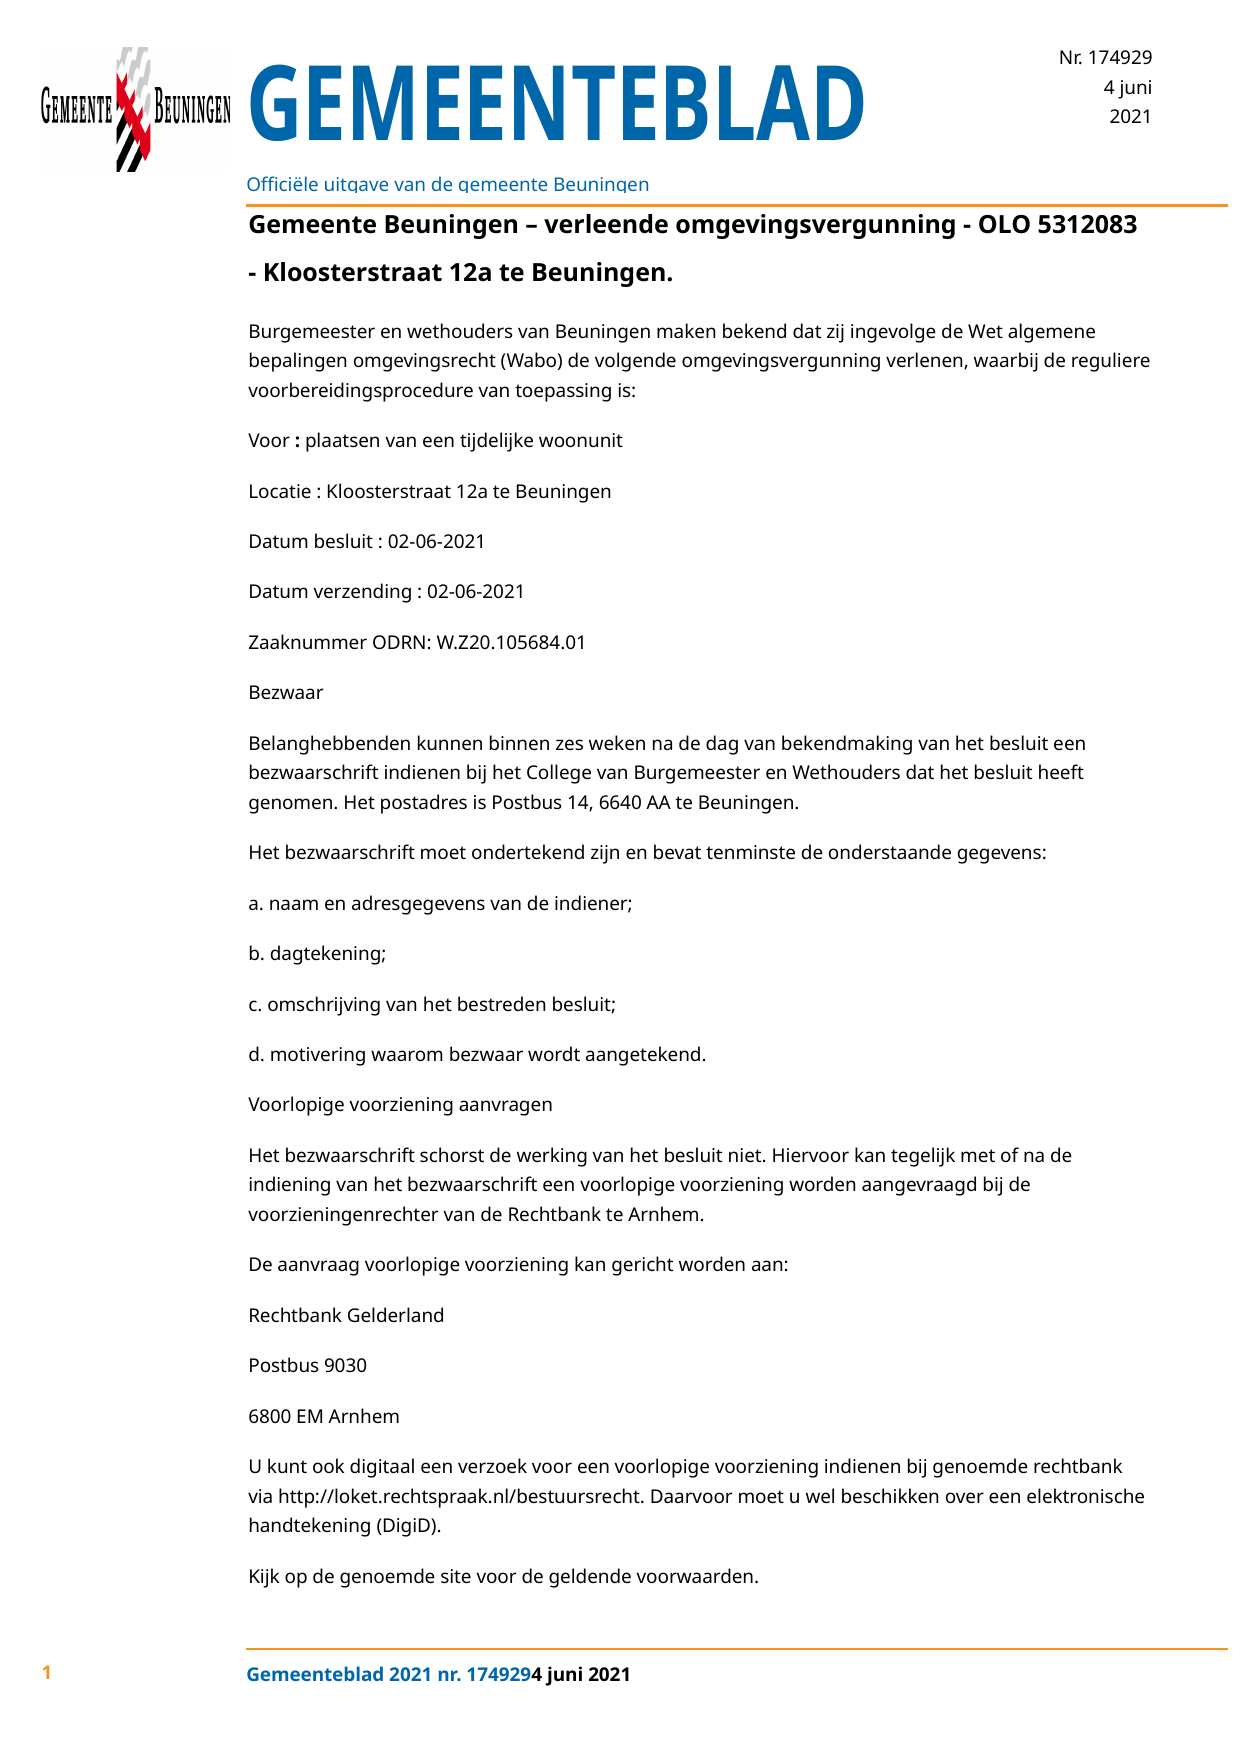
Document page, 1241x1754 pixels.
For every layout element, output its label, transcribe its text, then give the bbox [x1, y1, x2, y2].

text Datum besluit : 02-06-2021 [248, 528, 1152, 554]
text Locatie : Kloosterstraat 12a te Beuningen [248, 478, 1152, 504]
text U kunt ook digitaal een verzoek voor een voorlopige voorziening indienen bij genoemde rechtbank via http://loket.rechtspraak.nl/bestuursrecht. Daarvoor moet u wel beschikken over een elektronische handtekening (DigiD). [248, 1453, 1152, 1538]
text b. dagtekening; [248, 940, 1152, 966]
text Postbus 9030 [248, 1352, 1152, 1378]
text Het bezwaarschrift schorst de werking van het besluit niet. Hiervoor kan tegelijk met of na de indiening van het bezwaarschrift een voorlopige voorziening worden aangevraagd bij de voorzieningenrechter van de Rechtbank te Arnhem. [248, 1142, 1152, 1227]
text 6800 EM Arnhem [248, 1403, 1152, 1429]
text Datum verzending : 02-06-2021 [248, 579, 1152, 604]
text a. naam en adresgegevens van de indiener; [248, 890, 1152, 916]
text Rechtbank Gelderland [248, 1302, 1152, 1328]
text Zaaknummer ODRN: W.Z20.105684.01 [248, 629, 1152, 655]
text Voorlopige voorziening aanvragen [248, 1092, 1152, 1117]
picture [41, 47, 231, 172]
text Bezwaar [248, 679, 1152, 705]
text d. motivering waarom bezwaar wordt aangetekend. [248, 1041, 1152, 1067]
text Voor : plaatsen van een tijdelijke woonunit [248, 427, 1152, 453]
text Burgemeester en wethouders van Beuningen maken bekend dat zij ingevolge de Wet algemene bepalingen omgevingsrecht (Wabo) de volgende omgevingsvergunning verlenen, waarbij de reguliere voorbereidingsprocedure van toepassing is: [248, 318, 1152, 403]
text Gemeente Beuningen – verleende omgevingsvergunning - OLO 5312083 - Kloosterstraat 12a te Beuningen. [248, 207, 1152, 288]
text Kijk op de genoemde site voor de geldende voorwaarden. [248, 1563, 1152, 1589]
text Belanghebbenden kunnen binnen zes weken na de dag van bekendmaking van het besluit een bezwaarschrift indienen bij het College van Burgemeester en Wethouders dat het besluit heeft genomen. Het postadres is Postbus 14, 6640 AA te Beuningen. [248, 730, 1152, 815]
text Het bezwaarschrift moet ondertekend zijn en bevat tenminste de onderstaande gegevens: [248, 839, 1152, 865]
text c. omschrijving van het bestreden besluit; [248, 991, 1152, 1017]
text De aanvraag voorlopige voorziening kan gericht worden aan: [248, 1252, 1152, 1277]
